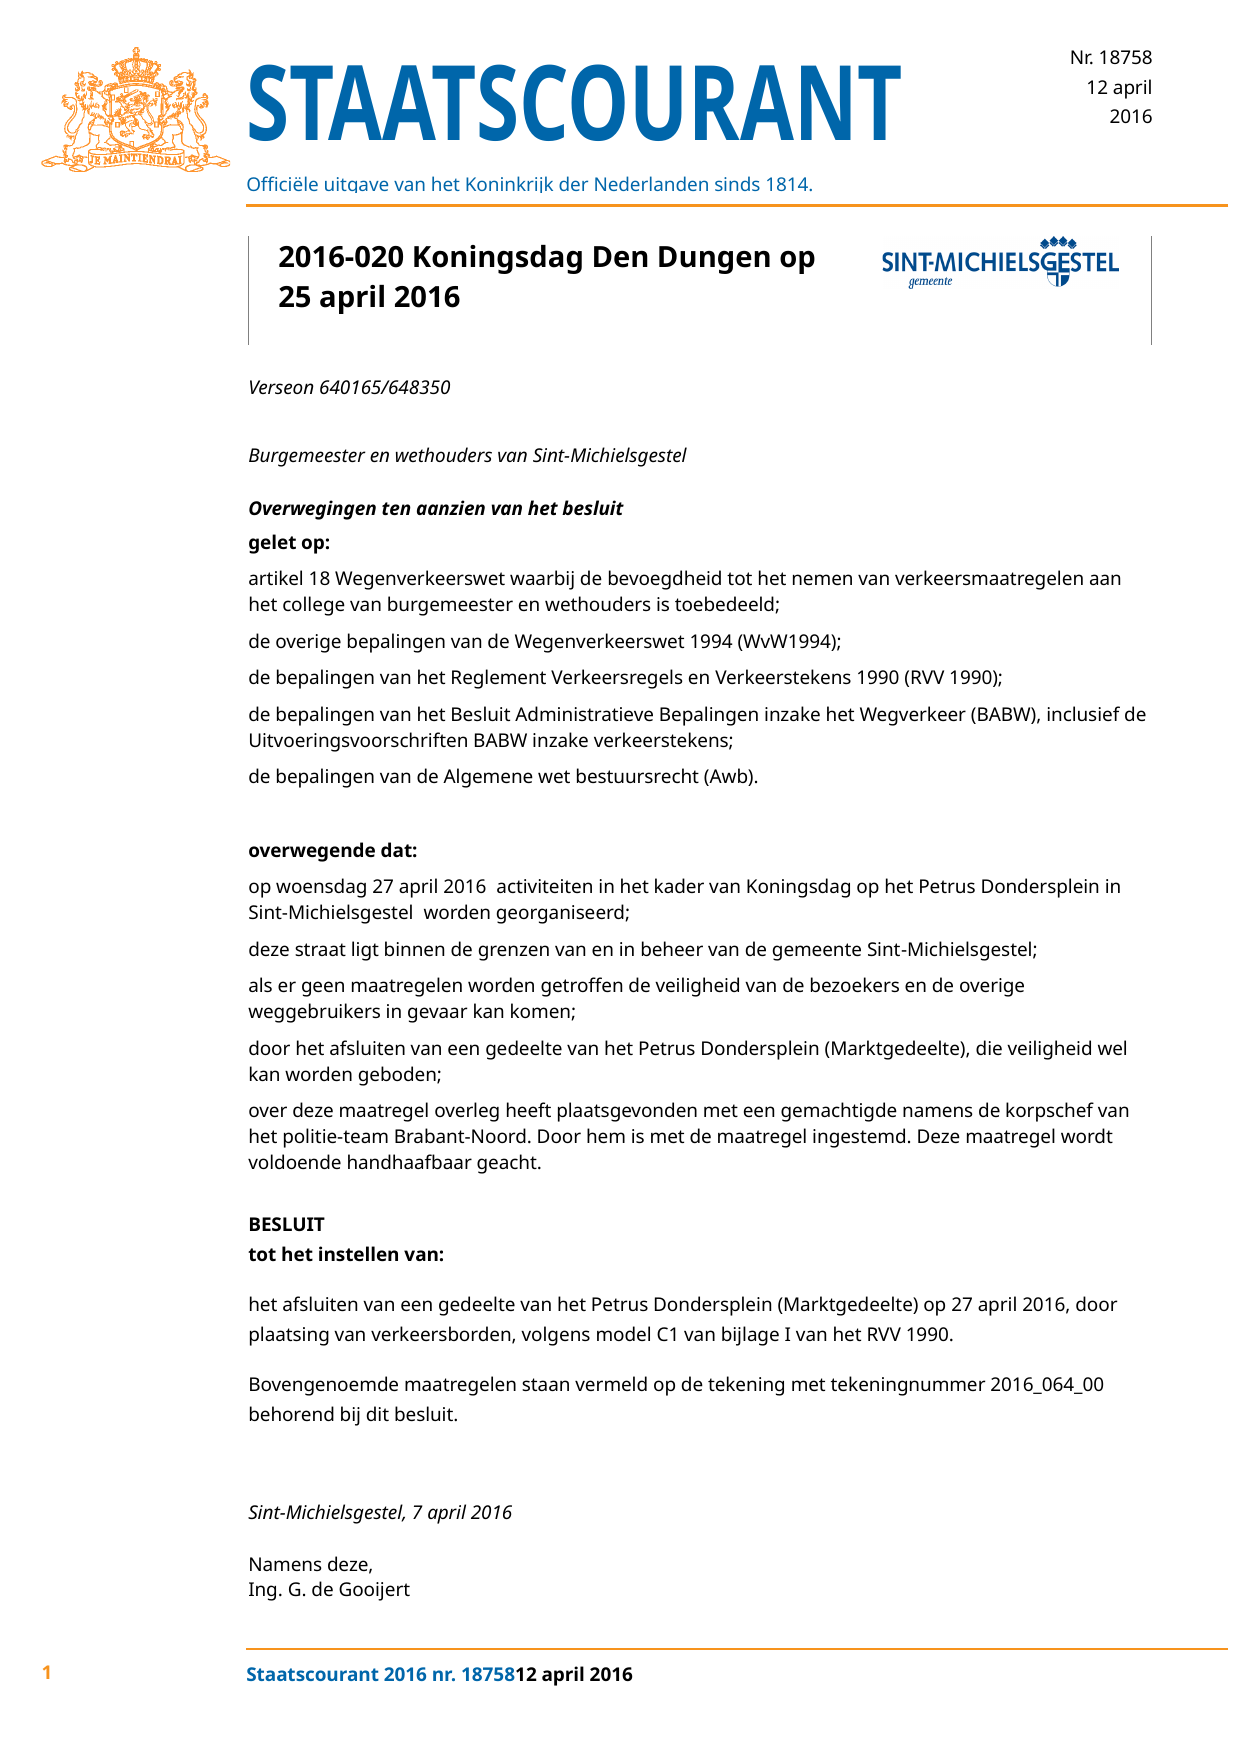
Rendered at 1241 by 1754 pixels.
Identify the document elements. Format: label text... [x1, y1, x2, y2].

text het afsluiten van een gedeelte van het Petrus Dondersplein (Marktgedeelte) op 27 april 2016, door plaatsing van verkeersborden, volgens model C1 van bijlage I van het RVV 1990. [248, 1292, 1152, 1347]
table_header 2016-020 Koningsdag Den Dungen op 25 april 2016 [249, 236, 850, 345]
text door het afsluiten van een gedeelte van het Petrus Dondersplein (Marktgedeelte), die veiligheid wel kan worden geboden; [248, 1035, 1152, 1087]
text de bepalingen van de Algemene wet bestuursrecht (Awb). [248, 764, 1152, 789]
text als er geen maatregelen worden getroffen de veiligheid van de bezoekers en de overige weggebruikers in gevaar kan komen; [248, 973, 1152, 1024]
text de bepalingen van het Reglement Verkeersregels en Verkeerstekens 1990 (RVV 1990); [248, 664, 1152, 690]
text BESLUIT [248, 1212, 1152, 1237]
text artikel 18 Wegenverkeerswet waarbij de bevoegdheid tot het nemen van verkeersmaatregelen aan het college van burgemeester en wethouders is toebedeeld; [248, 566, 1152, 617]
text Namens deze, [248, 1551, 1152, 1577]
text Bovengenoemde maatregelen staan­ vermeld op de tekening met tekeningnummer 2016_064_00 behorend bij dit besluit. [248, 1372, 1152, 1427]
text over deze maatregel overleg heeft plaatsgevonden met een gemachtigde namens de korpschef van het politie-team Brabant-Noord. Door hem is met de maatregel ingestemd. Deze maatregel wordt voldoende handhaafbaar geacht. [248, 1097, 1152, 1175]
text Verseon 640165/648350 [248, 374, 1152, 400]
text op woensdag 27 april 2016 activiteiten in het kader van Koningsdag op het Petrus Dondersplein in Sint-Michielsgestel worden georganiseerd; [248, 874, 1152, 925]
text Sint-Michielsgestel, 7 april 2016 [248, 1499, 1152, 1525]
text Overwegingen ten aanzien van het besluit [248, 495, 1152, 521]
text de overige bepalingen van de Wegenverkeerswet 1994 (WvW1994); [248, 628, 1152, 654]
text gelet op: [248, 529, 1152, 554]
text Ing. G. de Gooijert [248, 1577, 1152, 1602]
text de bepalingen van het Besluit Administratieve Bepalingen inzake het Wegverkeer (BABW), inclusief de Uitvoeringsvoorschriften BABW inzake verkeerstekens; [248, 701, 1152, 753]
text Burgemeester en wethouders van Sint-Michielsgestel [248, 442, 1152, 468]
text overwegende dat: [248, 837, 1152, 863]
picture [882, 236, 1119, 289]
text tot het instellen van: [248, 1241, 1152, 1267]
text deze straat ligt binnen de grenzen van en in beheer van de gemeente Sint‑Michielsgestel; [248, 936, 1152, 962]
table_header [850, 236, 1151, 345]
picture [41, 47, 231, 172]
